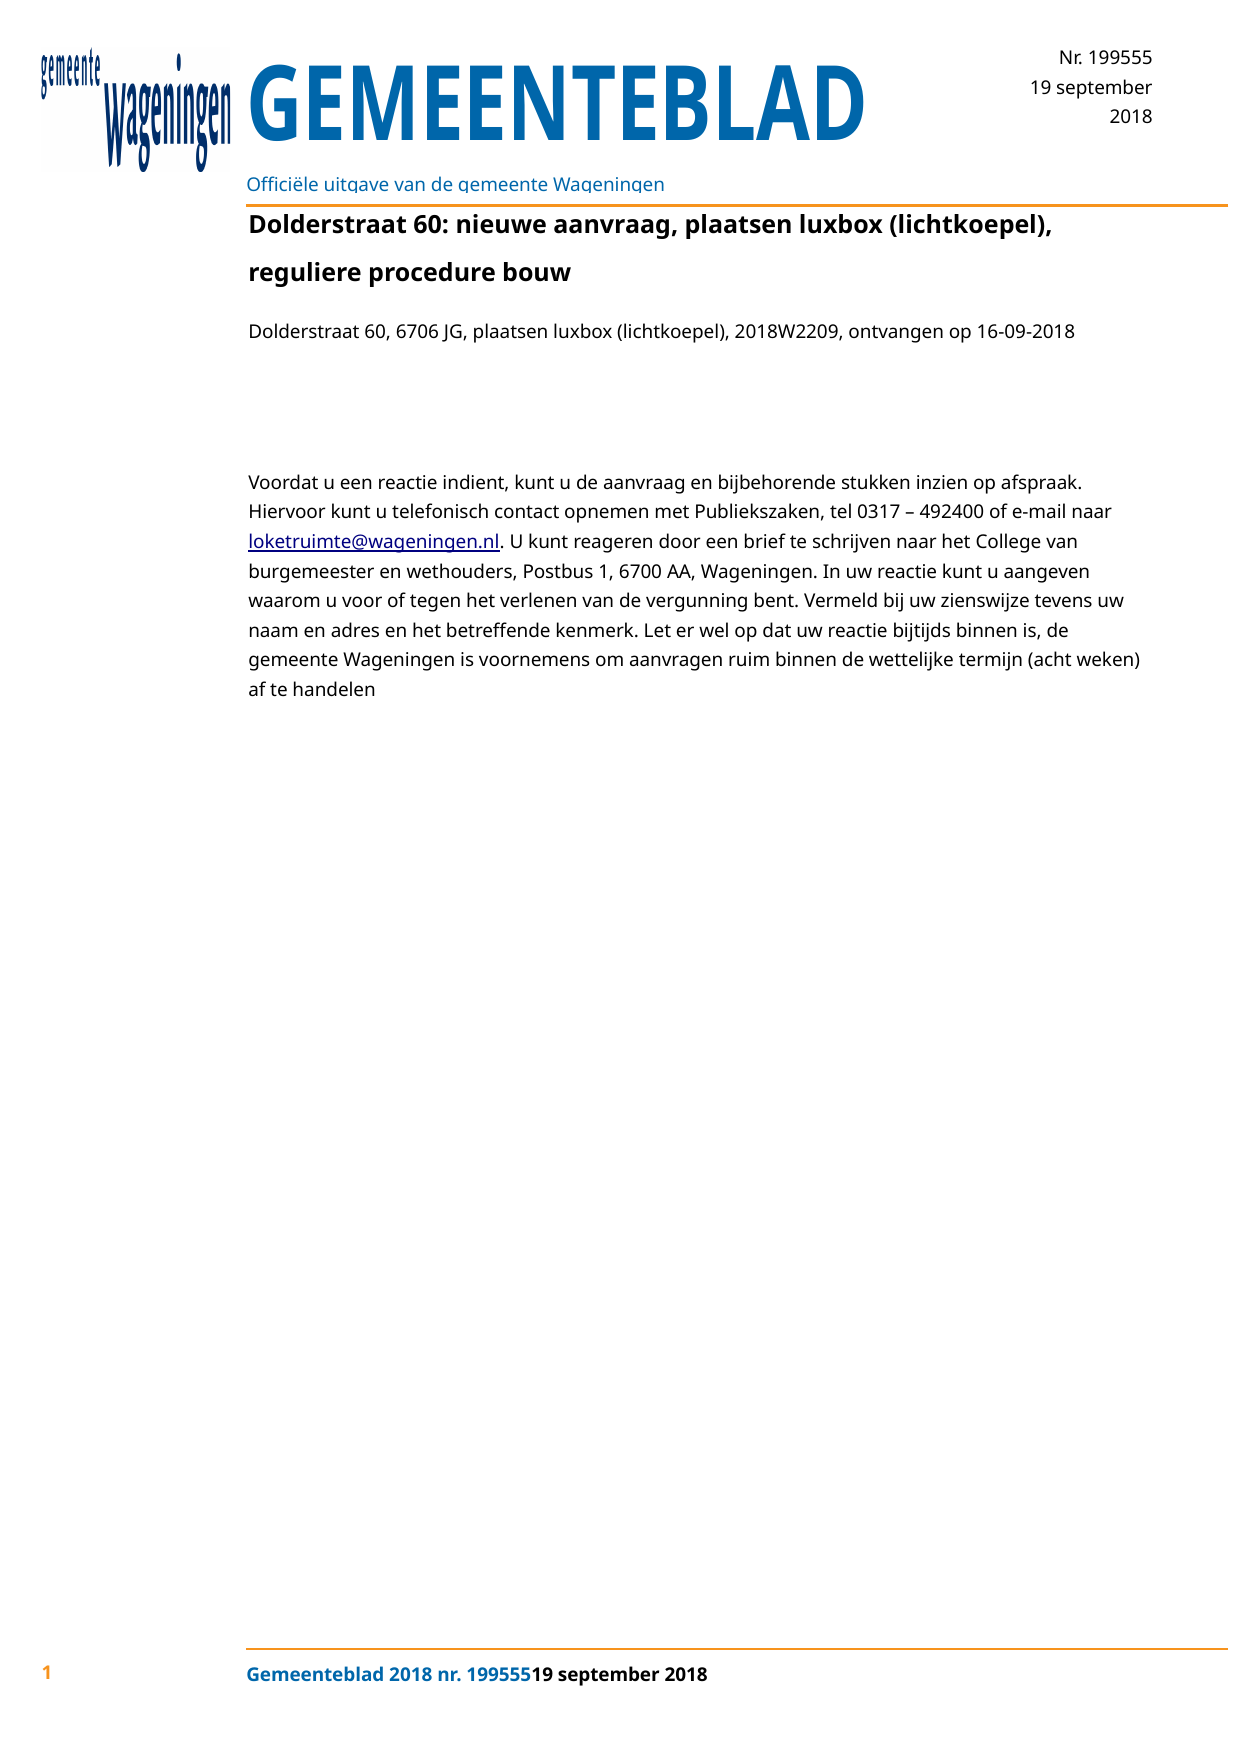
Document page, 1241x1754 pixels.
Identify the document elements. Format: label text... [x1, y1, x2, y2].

text Dolderstraat 60: nieuwe aanvraag, plaatsen luxbox (lichtkoepel), reguliere procedure bouw [248, 207, 1152, 288]
text Voordat u een reactie indient, kunt u de aanvraag en bijbehorende stukken inzien op afspraak. Hiervoor kunt u telefonisch contact opnemen met Publiekszaken, tel 0317 – 492400 of e-mail naar loketruimte@wageningen.nl. U kunt reageren door een brief te schrijven naar het College van burgemeester en wethouders, Postbus 1, 6700 AA, Wageningen. In uw reactie kunt u aangeven waarom u voor of tegen het verlenen van de vergunning bent. Vermeld bij uw zienswijze tevens uw naam en adres en het betreffende kenmerk. Let er wel op dat uw reactie bijtijds binnen is, de gemeente Wageningen is voornemens om aanvragen ruim binnen de wettelijke termijn (acht weken) af te handelen [248, 469, 1152, 702]
text Dolderstraat 60, 6706 JG, plaatsen luxbox (lichtkoepel), 2018W2209, ontvangen op 16-09-2018 [248, 318, 1152, 344]
picture [41, 47, 231, 172]
